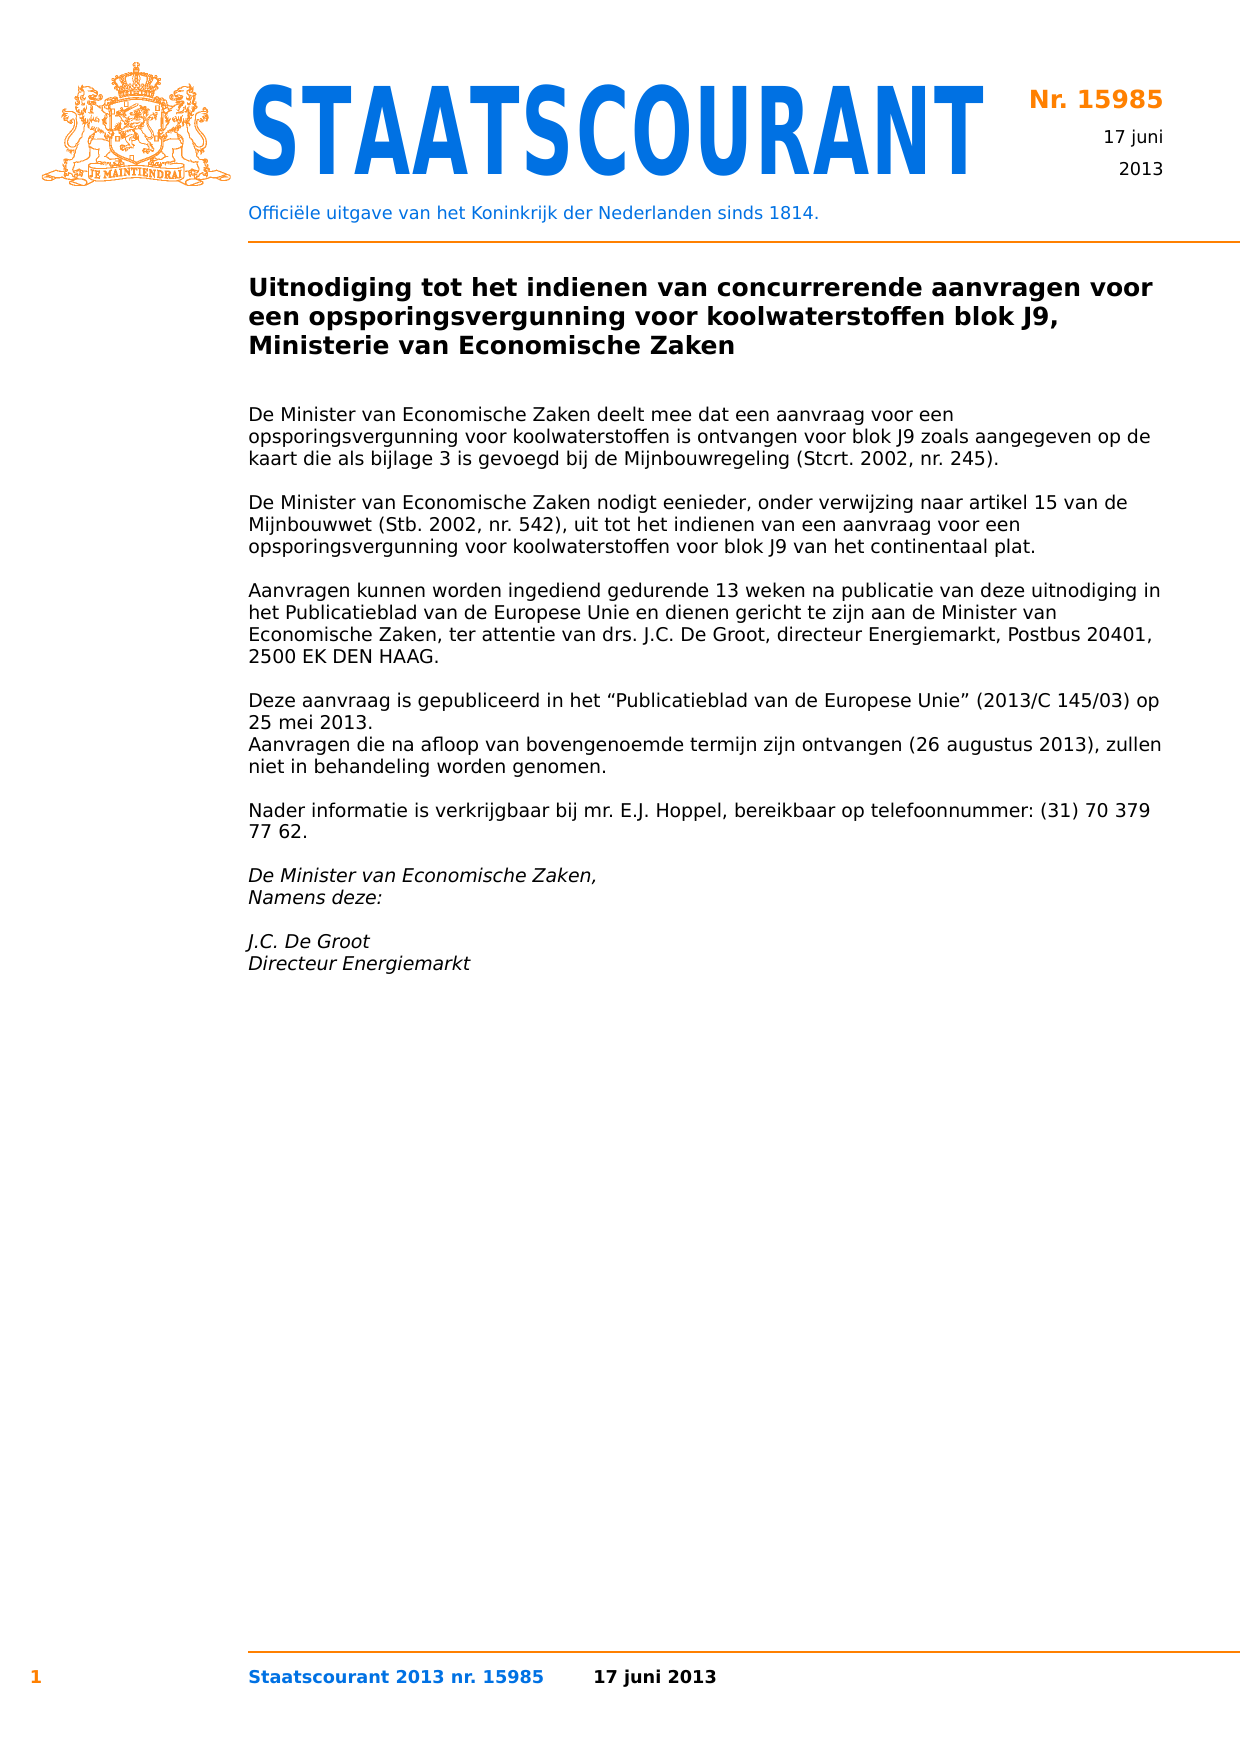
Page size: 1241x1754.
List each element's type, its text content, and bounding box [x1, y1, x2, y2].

table_cell 2013 [998, 153, 1240, 203]
picture [41, 62, 231, 186]
text Aanvragen die na afloop van bovengenoemde termijn zijn ontvangen (26 augustus 2013), zullen niet in behandeling worden genomen. [248, 734, 1163, 778]
table_header Nr. 15985 [998, 62, 1240, 121]
text De Minister van Economische Zaken nodigt eenieder, onder verwijzing naar artikel 15 van de Mijnbouwwet (Stb. 2002, nr. 542), uit tot het indienen van een aanvraag voor een opsporingsvergunning voor koolwaterstoffen voor blok J9 van het continentaal plat. [248, 492, 1163, 558]
table_cell 17 juni [998, 121, 1240, 153]
text Aanvragen kunnen worden ingediend gedurende 13 weken na publicatie van deze uitnodiging in het Publicatieblad van de Europese Unie en dienen gericht te zijn aan de Minister van Economische Zaken, ter attentie van drs. J.C. De Groot, directeur Energiemarkt, Postbus 20401, 2500 EK DEN HAAG. [248, 580, 1163, 668]
text De Minister van Economische Zaken deelt mee dat een aanvraag voor een opsporingsvergunning voor koolwaterstoffen is ontvangen voor blok J9 zoals aangegeven op de kaart die als bijlage 3 is gevoegd bij de Mijnbouwregeling (Stcrt. 2002, nr. 245). [248, 404, 1163, 470]
text Nader informatie is verkrijgbaar bij mr. E.J. Hoppel, bereikbaar op telefoonnummer: (31) 70 379 77 62. [248, 799, 1163, 843]
table_header STAATSCOURANT [248, 62, 998, 203]
text Deze aanvraag is gepubliceerd in het “Publicatieblad van de Europese Unie” (2013/C 145/03) op 25 mei 2013. [248, 690, 1163, 734]
text De Minister van Economische Zaken, Namens deze: J.C. De Groot Directeur Energiemarkt [248, 865, 1163, 975]
subtitle Uitnodiging tot het indienen van concurrerende aanvragen voor een opsporingsvergunning voor koolwaterstoffen blok J9, Ministerie van Economische Zaken [248, 273, 1163, 361]
table_cell Officiële uitgave van het Koninkrijk der Nederlanden sinds 1814. [248, 203, 1240, 241]
table_header [25, 62, 248, 241]
